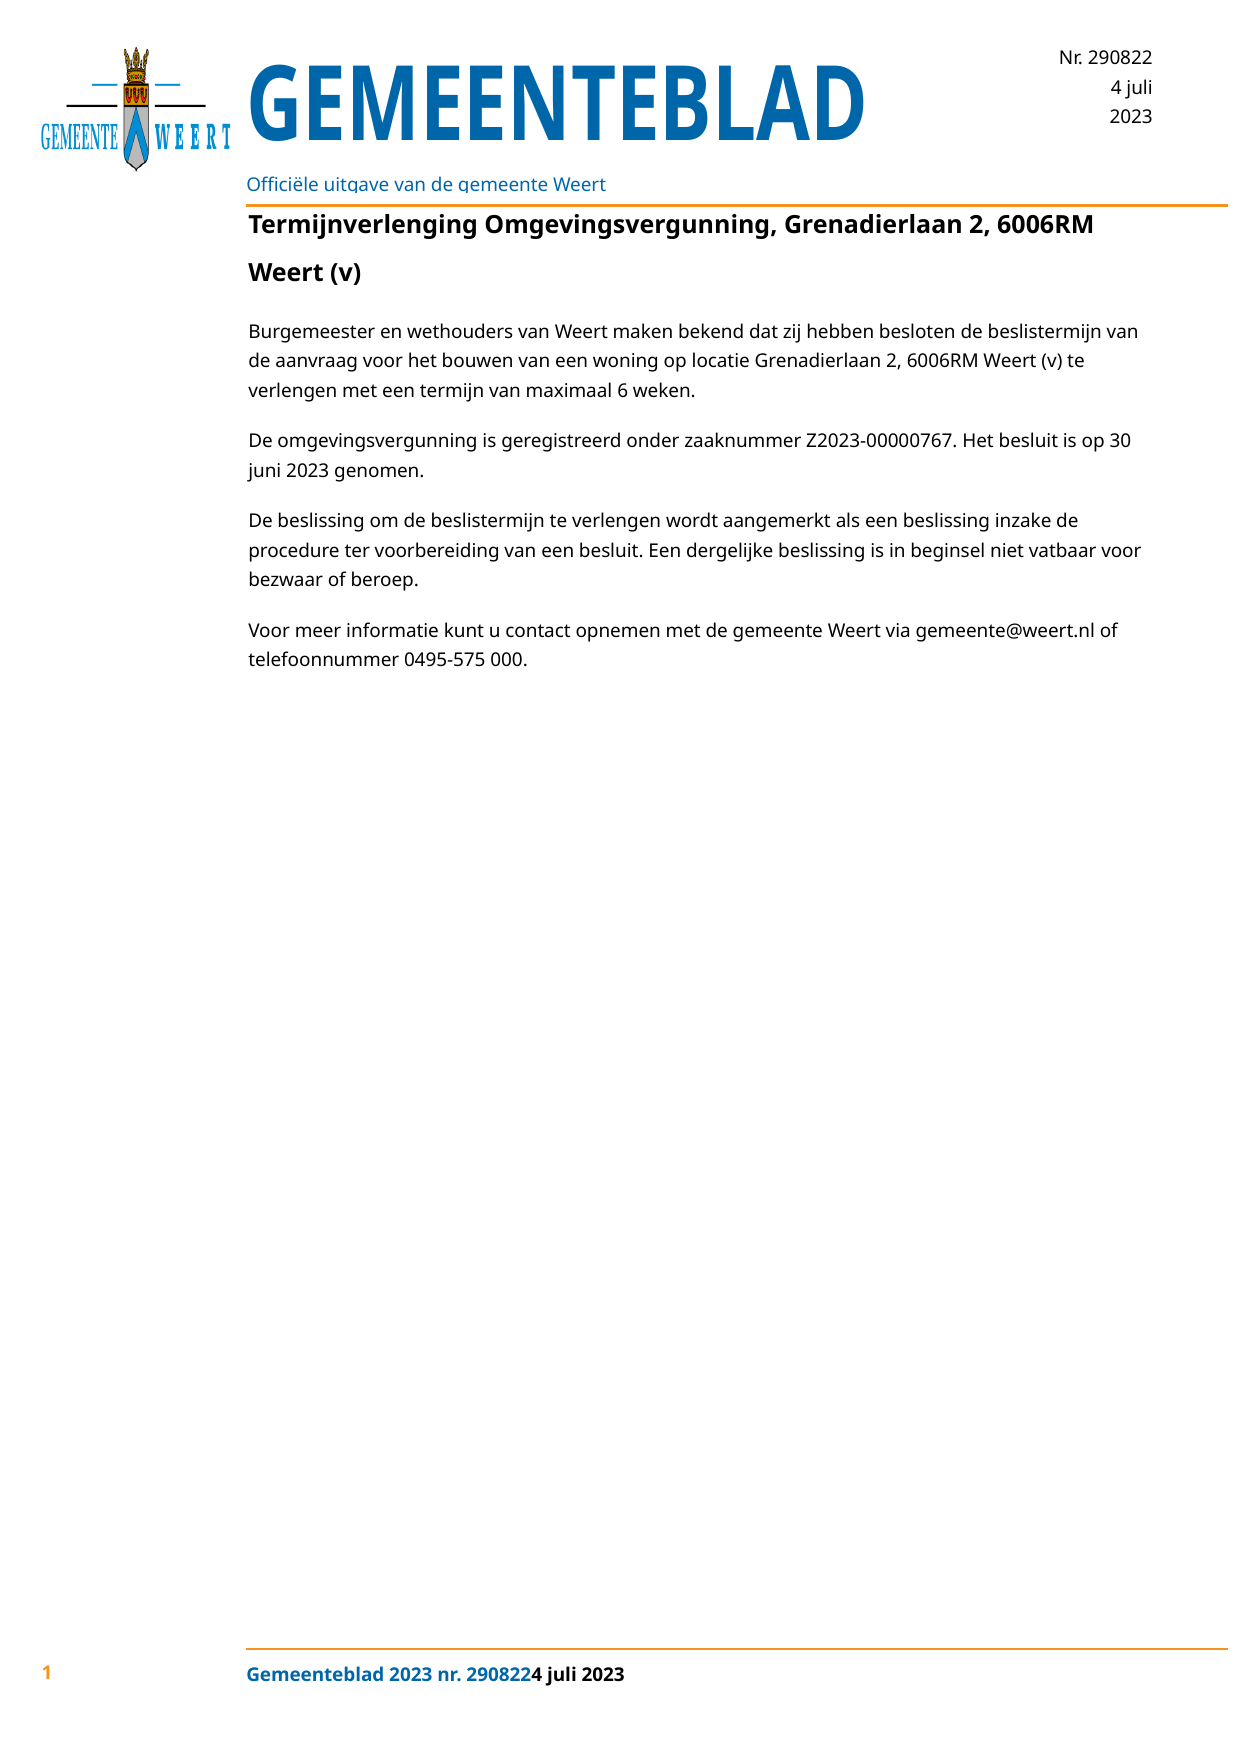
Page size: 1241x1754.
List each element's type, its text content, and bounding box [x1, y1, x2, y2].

text De beslissing om de beslistermijn te verlengen wordt aangemerkt als een beslissing inzake de procedure ter voorbereiding van een besluit. Een dergelijke beslissing is in beginsel niet vatbaar voor bezwaar of beroep. [248, 507, 1152, 592]
text Voor meer informatie kunt u contact opnemen met de gemeente Weert via gemeente@weert.nl of telefoonnummer 0495-575 000. [248, 617, 1152, 672]
text Termijnverlenging Omgevingsvergunning, Grenadierlaan 2, 6006RM Weert (v) [248, 207, 1152, 288]
picture [41, 47, 231, 172]
text De omgevingsvergunning is geregistreerd onder zaaknummer Z2023-00000767. Het besluit is op 30 juni 2023 genomen. [248, 427, 1152, 483]
text Burgemeester en wethouders van Weert maken bekend dat zij hebben besloten de beslistermijn van de aanvraag voor het bouwen van een woning op locatie Grenadierlaan 2, 6006RM Weert (v) te verlengen met een termijn van maximaal 6 weken. [248, 318, 1152, 403]
